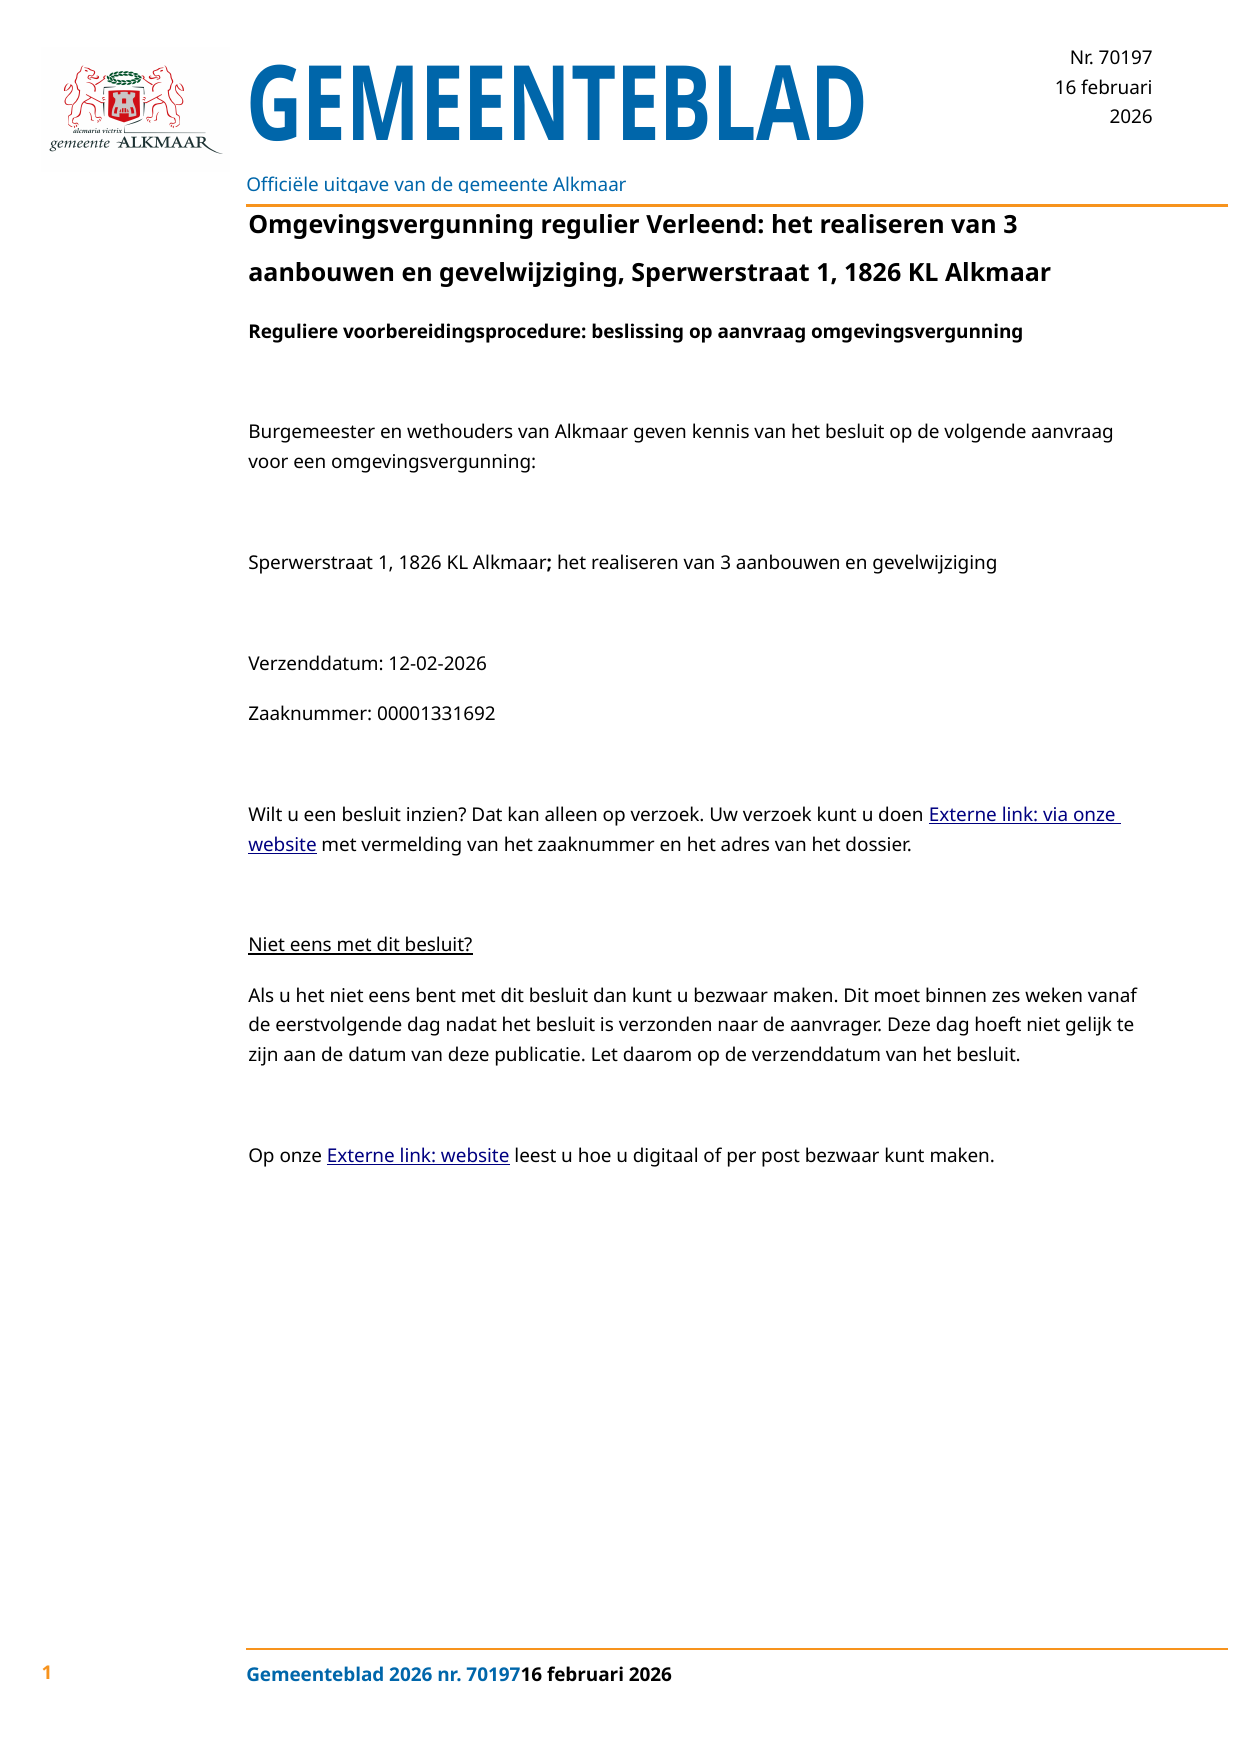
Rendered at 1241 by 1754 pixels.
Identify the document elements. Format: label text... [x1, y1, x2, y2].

text Omgevingsvergunning regulier Verleend: het realiseren van 3 aanbouwen en gevelwijziging, Sperwerstraat 1, 1826 KL Alkmaar [248, 207, 1152, 288]
text Zaaknummer: 00001331692 [248, 700, 1152, 726]
text Op onze Externe link: website leest u hoe u digitaal of per post bezwaar kunt maken. [248, 1142, 1152, 1168]
text Niet eens met dit besluit? [248, 932, 1152, 957]
picture [41, 47, 231, 172]
text Reguliere voorbereidingsprocedure: beslissing op aanvraag omgevingsvergunning [248, 318, 1152, 344]
text Wilt u een besluit inzien? Dat kan alleen op verzoek. Uw verzoek kunt u doen Externe link: via onze website met vermelding van het zaaknummer en het adres van het dossier. [248, 801, 1152, 857]
text Sperwerstraat 1, 1826 KL Alkmaar; het realiseren van 3 aanbouwen en gevelwijziging [248, 549, 1152, 575]
text Burgemeester en wethouders van Alkmaar geven kennis van het besluit op de volgende aanvraag voor een omgevingsvergunning: [248, 419, 1152, 474]
text Als u het niet eens bent met dit besluit dan kunt u bezwaar maken. Dit moet binnen zes weken vanaf de eerstvolgende dag nadat het besluit is verzonden naar de aanvrager. Deze dag hoeft niet gelijk te zijn aan de datum van deze publicatie. Let daarom op de verzenddatum van het besluit. [248, 982, 1152, 1067]
text Verzenddatum: 12-02-2026 [248, 650, 1152, 676]
